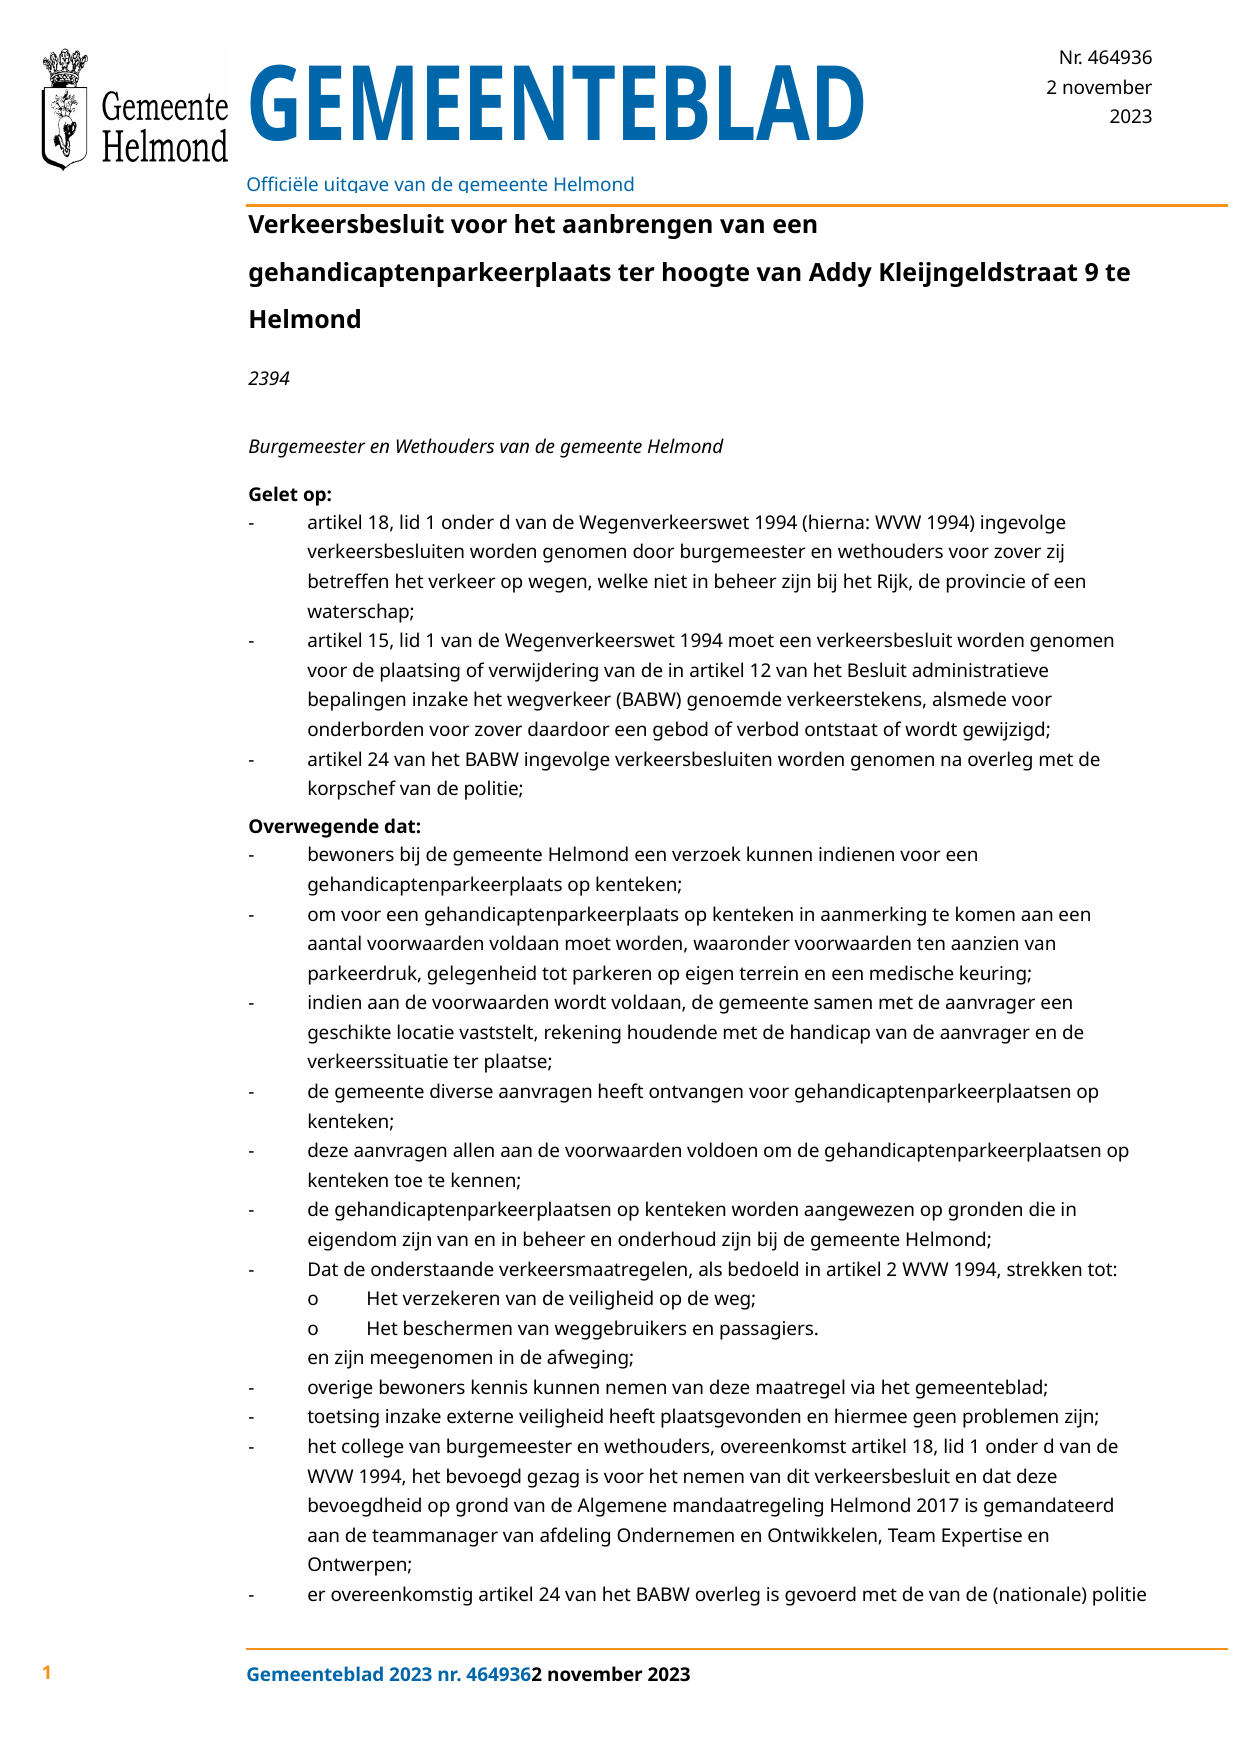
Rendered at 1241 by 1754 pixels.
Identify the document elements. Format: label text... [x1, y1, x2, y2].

list artikel 18, lid 1 onder d van de Wegenverkeerswet 1994 (hierna: WVW 1994) ingevolge verkeersbesluiten worden genomen door burgemeester en wethouders voor zover zij betreffen het verkeer op wegen, welke niet in beheer zijn bij het Rijk, de provincie of een waterschap; [248, 509, 1152, 624]
text Gelet op: [248, 481, 1152, 507]
list Dat de onderstaande verkeersmaatregelen, als bedoeld in artikel 2 WVW 1994, strekken tot: [248, 1256, 1152, 1282]
picture [41, 47, 231, 172]
text Verkeersbesluit voor het aanbrengen van een gehandicaptenparkeerplaats ter hoogte van Addy Kleijngeldstraat 9 te Helmond [248, 207, 1152, 336]
list indien aan de voorwaarden wordt voldaan, de gemeente samen met de aanvrager een geschikte locatie vaststelt, rekening houdende met de handicap van de aanvrager en de verkeerssituatie ter plaatse; [248, 989, 1152, 1074]
list deze aanvragen allen aan de voorwaarden voldoen om de gehandicaptenparkeerplaatsen op kenteken toe te kennen; [248, 1137, 1152, 1193]
text 2394 [248, 366, 1152, 391]
list om voor een gehandicaptenparkeerplaats op kenteken in aanmerking te komen aan een aantal voorwaarden voldaan moet worden, waaronder voorwaarden ten aanzien van parkeerdruk, gelegenheid tot parkeren op eigen terrein en een medische keuring; [248, 901, 1152, 986]
text Burgemeester en Wethouders van de gemeente Helmond [248, 433, 1152, 459]
list en zijn meegenomen in de afweging; [248, 1344, 1152, 1370]
list toetsing inzake externe veiligheid heeft plaatsgevonden en hiermee geen problemen zijn; [248, 1404, 1152, 1429]
list Het beschermen van weggebruikers en passagiers. [307, 1315, 1152, 1341]
list er overeenkomstig artikel 24 van het BABW overleg is gevoerd met de van de (nationale) politie [248, 1581, 1152, 1607]
list Het verzekeren van de veiligheid op de weg; [307, 1285, 1152, 1311]
list het college van burgemeester en wethouders, overeenkomst artikel 18, lid 1 onder d van de WVW 1994, het bevoegd gezag is voor het nemen van dit verkeersbesluit en dat deze bevoegdheid op grond van de Algemene mandaatregeling Helmond 2017 is gemandateerd aan de teammanager van afdeling Ondernemen en Ontwikkelen, Team Expertise en Ontwerpen; [248, 1433, 1152, 1577]
list de gemeente diverse aanvragen heeft ontvangen voor gehandicaptenparkeerplaatsen op kenteken; [248, 1078, 1152, 1134]
list de gehandicaptenparkeerplaatsen op kenteken worden aangewezen op gronden die in eigendom zijn van en in beheer en onderhoud zijn bij de gemeente Helmond; [248, 1197, 1152, 1252]
list artikel 24 van het BABW ingevolge verkeersbesluiten worden genomen na overleg met de korpschef van de politie; [248, 746, 1152, 801]
text Overwegende dat: [248, 813, 1152, 839]
list artikel 15, lid 1 van de Wegenverkeerswet 1994 moet een verkeersbesluit worden genomen voor de plaatsing of verwijdering van de in artikel 12 van het Besluit administratieve bepalingen inzake het wegverkeer (BABW) genoemde verkeerstekens, alsmede voor onderborden voor zover daardoor een gebod of verbod ontstaat of wordt gewijzigd; [248, 627, 1152, 742]
list bewoners bij de gemeente Helmond een verzoek kunnen indienen voor een gehandicaptenparkeerplaats op kenteken; [248, 842, 1152, 897]
list overige bewoners kennis kunnen nemen van deze maatregel via het gemeenteblad; [248, 1374, 1152, 1400]
